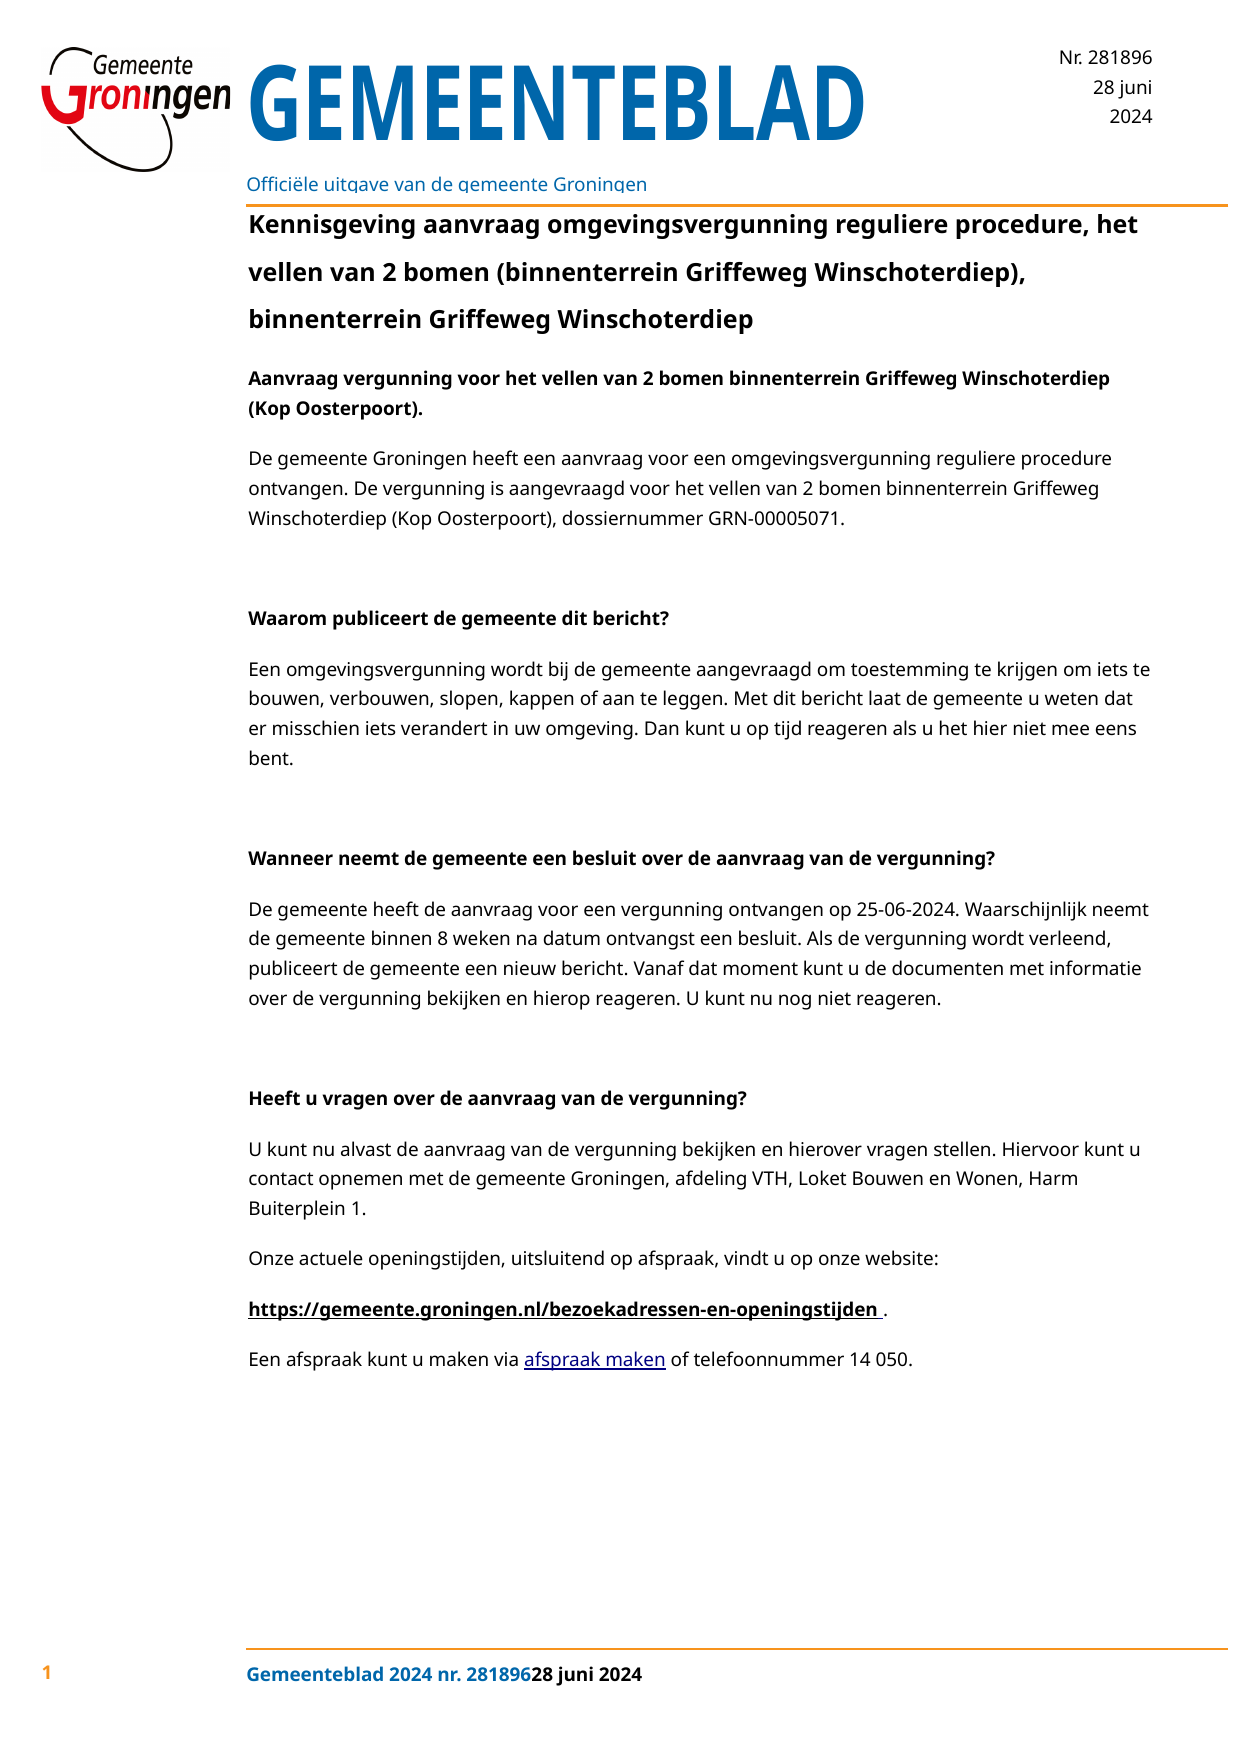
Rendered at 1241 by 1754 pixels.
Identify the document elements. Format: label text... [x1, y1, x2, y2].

text https://gemeente.groningen.nl/bezoekadressen-en-openingstijden . [248, 1296, 1152, 1322]
text De gemeente heeft de aanvraag voor een vergunning ontvangen op 25-06-2024. Waarschijnlijk neemt de gemeente binnen 8 weken na datum ontvangst een besluit. Als de vergunning wordt verleend, publiceert de gemeente een nieuw bericht. Vanaf dat moment kunt u de documenten met informatie over de vergunning bekijken en hierop reageren. U kunt nu nog niet reageren. [248, 896, 1152, 1010]
text Wanneer neemt de gemeente een besluit over de aanvraag van de vergunning? [248, 846, 1152, 871]
text Een omgevingsvergunning wordt bij de gemeente aangevraagd om toestemming te krijgen om iets te bouwen, verbouwen, slopen, kappen of aan te leggen. Met dit bericht laat de gemeente u weten dat er misschien iets verandert in uw omgeving. Dan kunt u op tijd reageren als u het hier niet mee eens bent. [248, 656, 1152, 770]
text Heeft u vragen over de aanvraag van de vergunning? [248, 1086, 1152, 1111]
text De gemeente Groningen heeft een aanvraag voor een omgevingsvergunning reguliere procedure ontvangen. De vergunning is aangevraagd voor het vellen van 2 bomen binnenterrein Griffeweg Winschoterdiep (Kop Oosterpoort), dossiernummer GRN-00005071. [248, 446, 1152, 530]
text Kennisgeving aanvraag omgevingsvergunning reguliere procedure, het vellen van 2 bomen (binnenterrein Griffeweg Winschoterdiep), binnenterrein Griffeweg Winschoterdiep [248, 207, 1152, 336]
text Een afspraak kunt u maken via afspraak maken of telefoonnummer 14 050. [248, 1346, 1152, 1372]
text Waarom publiceert de gemeente dit bericht? [248, 606, 1152, 631]
picture [41, 47, 231, 172]
text Onze actuele openingstijden, uitsluitend op afspraak, vindt u op onze website: [248, 1246, 1152, 1271]
text U kunt nu alvast de aanvraag van de vergunning bekijken en hierover vragen stellen. Hiervoor kunt u contact opnemen met de gemeente Groningen, afdeling VTH, Loket Bouwen en Wonen, Harm Buiterplein 1. [248, 1136, 1152, 1221]
text Aanvraag vergunning voor het vellen van 2 bomen binnenterrein Griffeweg Winschoterdiep (Kop Oosterpoort). [248, 366, 1152, 421]
